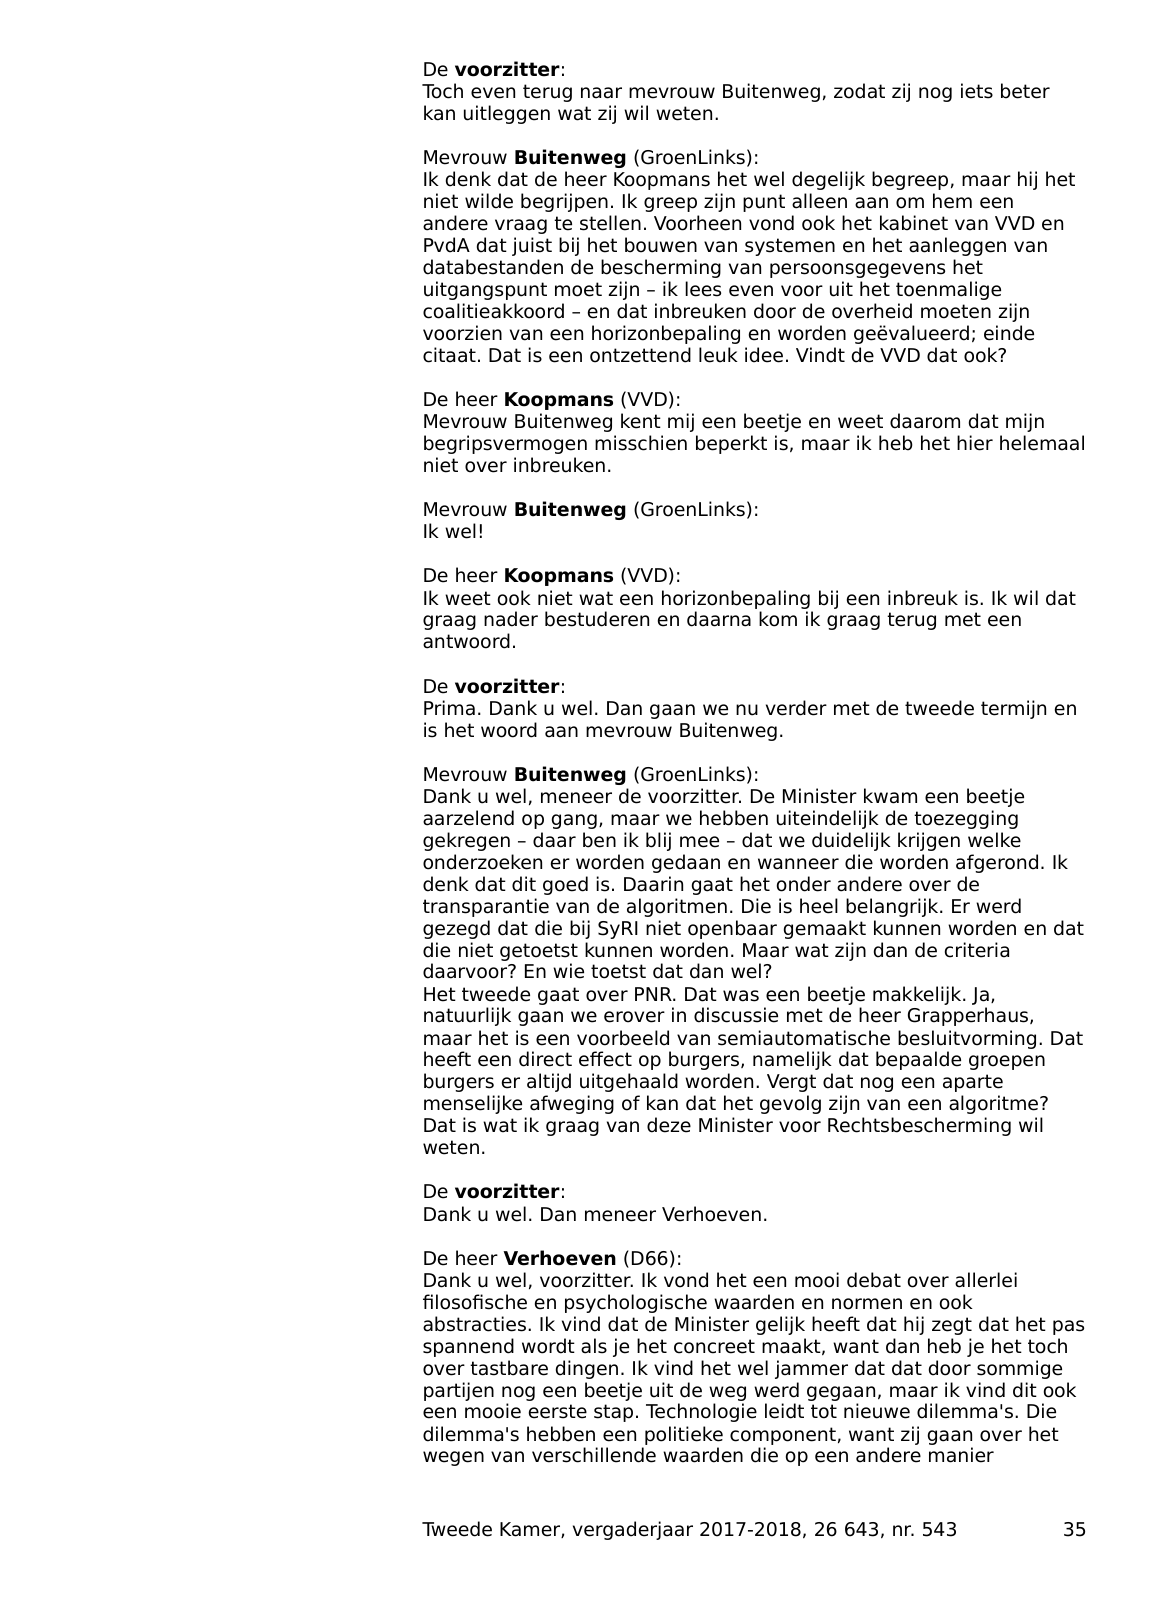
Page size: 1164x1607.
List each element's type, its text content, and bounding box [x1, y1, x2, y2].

text De heer Verhoeven (D66): [422, 1248, 1087, 1269]
text De heer Koopmans (VVD): [422, 565, 1087, 587]
text Ik wel! [422, 521, 1087, 543]
text Prima. Dank u wel. Dan gaan we nu verder met de tweede termijn en is het woord aan mevrouw Buitenweg. [422, 697, 1087, 741]
text De voorzitter: [422, 676, 1087, 697]
text De voorzitter: [422, 59, 1087, 81]
text De heer Koopmans (VVD): [422, 389, 1087, 411]
text Dank u wel. Dan meneer Verhoeven. [422, 1203, 1087, 1225]
text Toch even terug naar mevrouw Buitenweg, zodat zij nog iets beter kan uitleggen wat zij wil weten. [422, 81, 1087, 125]
text Mevrouw Buitenweg (GroenLinks): [422, 764, 1087, 786]
text Ik denk dat de heer Koopmans het wel degelijk begreep, maar hij het niet wilde begrijpen. Ik greep zijn punt alleen aan om hem een andere vraag te stellen. Voorheen vond ook het kabinet van VVD en PvdA dat juist bij het bouwen van systemen en het aanleggen van databestanden de bescherming van persoonsgegevens het uitgangspunt moet zijn – ik lees even voor uit het toenmalige coalitieakkoord – en dat inbreuken door de overheid moeten zijn voorzien van een horizonbepaling en worden geëvalueerd; einde citaat. Dat is een ontzettend leuk idee. Vindt de VVD dat ook? [422, 169, 1087, 367]
text Mevrouw Buitenweg (GroenLinks): [422, 499, 1087, 521]
text Dank u wel, meneer de voorzitter. De Minister kwam een beetje aarzelend op gang, maar we hebben uiteindelijk de toezegging gekregen – daar ben ik blij mee – dat we duidelijk krijgen welke onderzoeken er worden gedaan en wanneer die worden afgerond. Ik denk dat dit goed is. Daarin gaat het onder andere over de transparantie van de algoritmen. Die is heel belangrijk. Er werd gezegd dat die bij SyRI niet openbaar gemaakt kunnen worden en dat die niet getoetst kunnen worden. Maar wat zijn dan de criteria daarvoor? En wie toetst dat dan wel? [422, 786, 1087, 983]
text Dank u wel, voorzitter. Ik vond het een mooi debat over allerlei filosofische en psychologische waarden en normen en ook abstracties. Ik vind dat de Minister gelijk heeft dat hij zegt dat het pas spannend wordt als je het concreet maakt, want dan heb je het toch over tastbare dingen. Ik vind het wel jammer dat dat door sommige partijen nog een beetje uit de weg werd gegaan, maar ik vind dit ook een mooie eerste stap. Technologie leidt tot nieuwe dilemma's. Die dilemma's hebben een politieke component, want zij gaan over het wegen van verschillende waarden die op een andere manier [422, 1269, 1087, 1467]
text Mevrouw Buitenweg (GroenLinks): [422, 147, 1087, 169]
text Mevrouw Buitenweg kent mij een beetje en weet daarom dat mijn begripsvermogen misschien beperkt is, maar ik heb het hier helemaal niet over inbreuken. [422, 411, 1087, 477]
text Ik weet ook niet wat een horizonbepaling bij een inbreuk is. Ik wil dat graag nader bestuderen en daarna kom ik graag terug met een antwoord. [422, 587, 1087, 653]
text De voorzitter: [422, 1181, 1087, 1203]
text Het tweede gaat over PNR. Dat was een beetje makkelijk. Ja, natuurlijk gaan we erover in discussie met de heer Grapperhaus, maar het is een voorbeeld van semiautomatische besluitvorming. Dat heeft een direct effect op burgers, namelijk dat bepaalde groepen burgers er altijd uitgehaald worden. Vergt dat nog een aparte menselijke afweging of kan dat het gevolg zijn van een algoritme? Dat is wat ik graag van deze Minister voor Rechtsbescherming wil weten. [422, 983, 1087, 1159]
